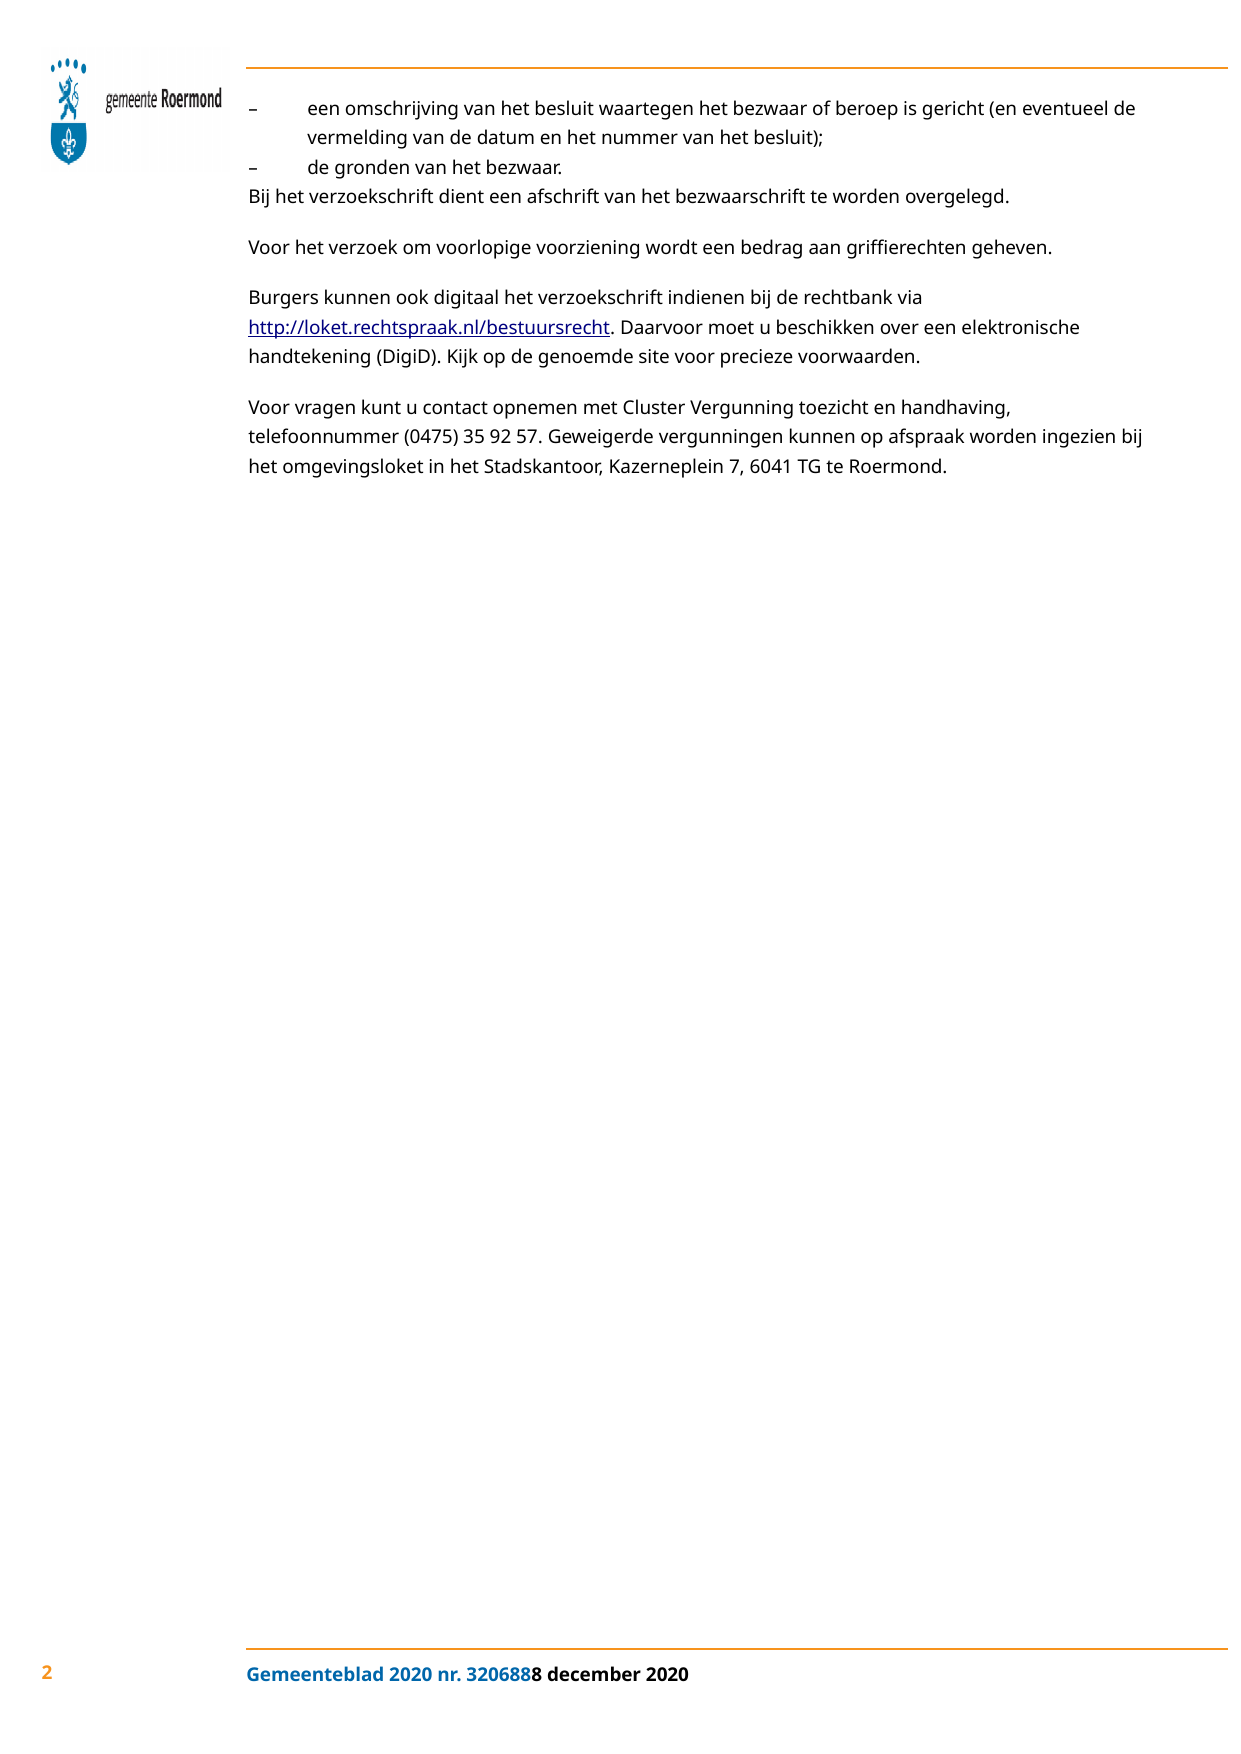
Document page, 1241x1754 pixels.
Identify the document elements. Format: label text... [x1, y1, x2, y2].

list de gronden van het bezwaar. [248, 154, 1152, 180]
list een omschrijving van het besluit waartegen het bezwaar of beroep is gericht (en eventueel de vermelding van de datum en het nummer van het besluit); [248, 95, 1152, 150]
text Voor het verzoek om voorlopige voorziening wordt een bedrag aan griffierechten geheven. [248, 234, 1152, 260]
text Burgers kunnen ook digitaal het verzoekschrift indienen bij de rechtbank via http://loket.rechtspraak.nl/bestuursrecht. Daarvoor moet u beschikken over een elektronische handtekening (DigiD). Kijk op de genoemde site voor precieze voorwaarden. [248, 284, 1152, 369]
text Voor vragen kunt u contact opnemen met Cluster Vergunning toezicht en handhaving, telefoonnummer (0475) 35 92 57. Geweigerde vergunningen kunnen op afspraak worden ingezien bij het omgevingsloket in het Stadskantoor, Kazerneplein 7, 6041 TG te Roermond. [248, 394, 1152, 479]
picture [41, 47, 231, 172]
text Bij het verzoekschrift dient een afschrift van het bezwaarschrift te worden overgelegd. [248, 183, 1152, 209]
